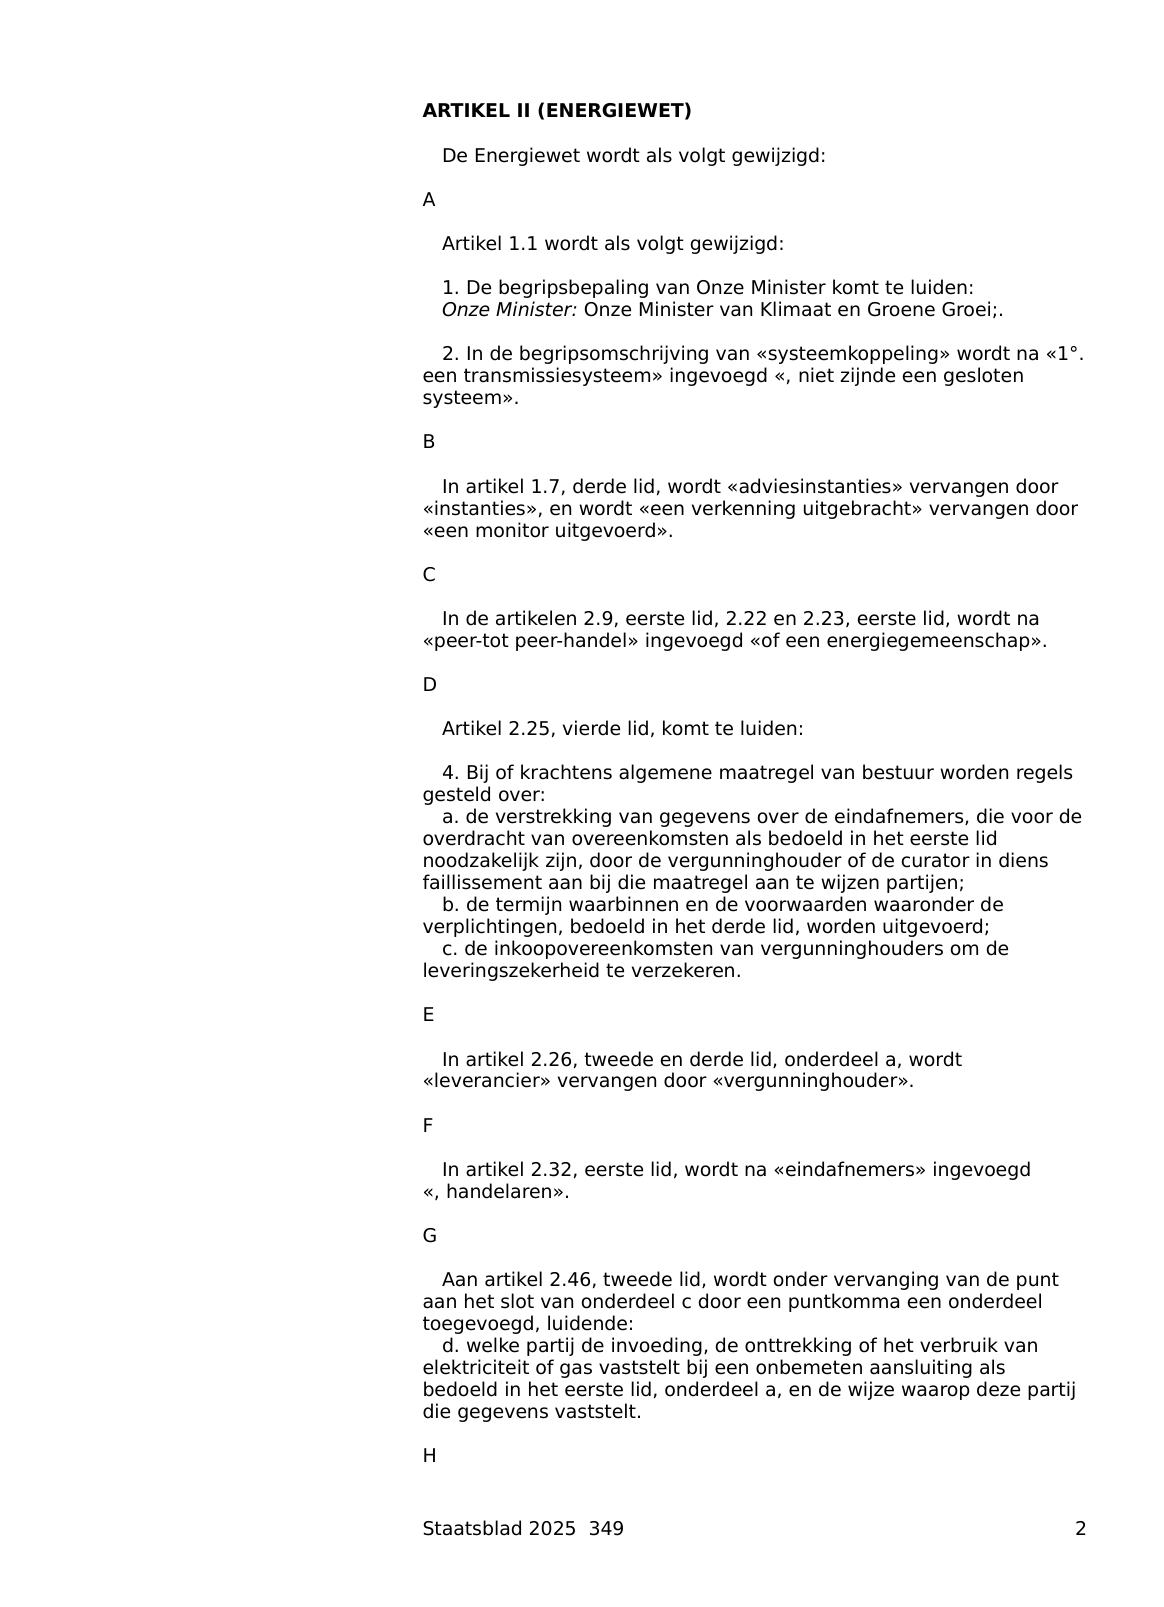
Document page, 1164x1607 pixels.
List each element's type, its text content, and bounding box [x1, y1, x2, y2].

text F [422, 1114, 1087, 1137]
text 2. In de begripsomschrijving van «systeemkoppeling» wordt na «1°. een transmissiesysteem» ingevoegd «, niet zijnde een gesloten systeem». [422, 343, 1087, 409]
text D [422, 674, 1087, 696]
text b. de termijn waarbinnen en de voorwaarden waaronder de verplichtingen, bedoeld in het derde lid, worden uitgevoerd; [422, 894, 1087, 938]
text In artikel 1.7, derde lid, wordt «adviesinstanties» vervangen door «instanties», en wordt «een verkenning uitgebracht» vervangen door «een monitor uitgevoerd». [422, 476, 1087, 541]
text G [422, 1225, 1087, 1247]
text 1. De begripsbepaling van Onze Minister komt te luiden: [422, 277, 1087, 299]
text Artikel 2.25, vierde lid, komt te luiden: [422, 718, 1087, 740]
text H [422, 1445, 1087, 1467]
text Onze Minister: Onze Minister van Klimaat en Groene Groei;. [422, 299, 1087, 321]
text De Energiewet wordt als volgt gewijzigd: [422, 144, 1087, 167]
subtitle ARTIKEL II (ENERGIEWET) [422, 100, 1087, 122]
text d. welke partij de invoeding, de onttrekking of het verbruik van elektriciteit of gas vaststelt bij een onbemeten aansluiting als bedoeld in het eerste lid, onderdeel a, en de wijze waarop deze partij die gegevens vaststelt. [422, 1335, 1087, 1423]
text Aan artikel 2.46, tweede lid, wordt onder vervanging van de punt aan het slot van onderdeel c door een puntkomma een onderdeel toegevoegd, luidende: [422, 1269, 1087, 1335]
text E [422, 1004, 1087, 1026]
text In artikel 2.32, eerste lid, wordt na «eindafnemers» ingevoegd «, handelaren». [422, 1159, 1087, 1203]
text In de artikelen 2.9, eerste lid, 2.22 en 2.23, eerste lid, wordt na «peer-tot peer-handel» ingevoegd «of een energiegemeenschap». [422, 608, 1087, 652]
text A [422, 189, 1087, 211]
text Artikel 1.1 wordt als volgt gewijzigd: [422, 233, 1087, 255]
text In artikel 2.26, tweede en derde lid, onderdeel a, wordt «leverancier» vervangen door «vergunninghouder». [422, 1048, 1087, 1092]
text 4. Bij of krachtens algemene maatregel van bestuur worden regels gesteld over: [422, 762, 1087, 806]
text B [422, 431, 1087, 453]
text C [422, 564, 1087, 586]
text c. de inkoopovereenkomsten van vergunninghouders om de leveringszekerheid te verzekeren. [422, 938, 1087, 982]
text a. de verstrekking van gegevens over de eindafnemers, die voor de overdracht van overeenkomsten als bedoeld in het eerste lid noodzakelijk zijn, door de vergunninghouder of de curator in diens faillissement aan bij die maatregel aan te wijzen partijen; [422, 806, 1087, 894]
